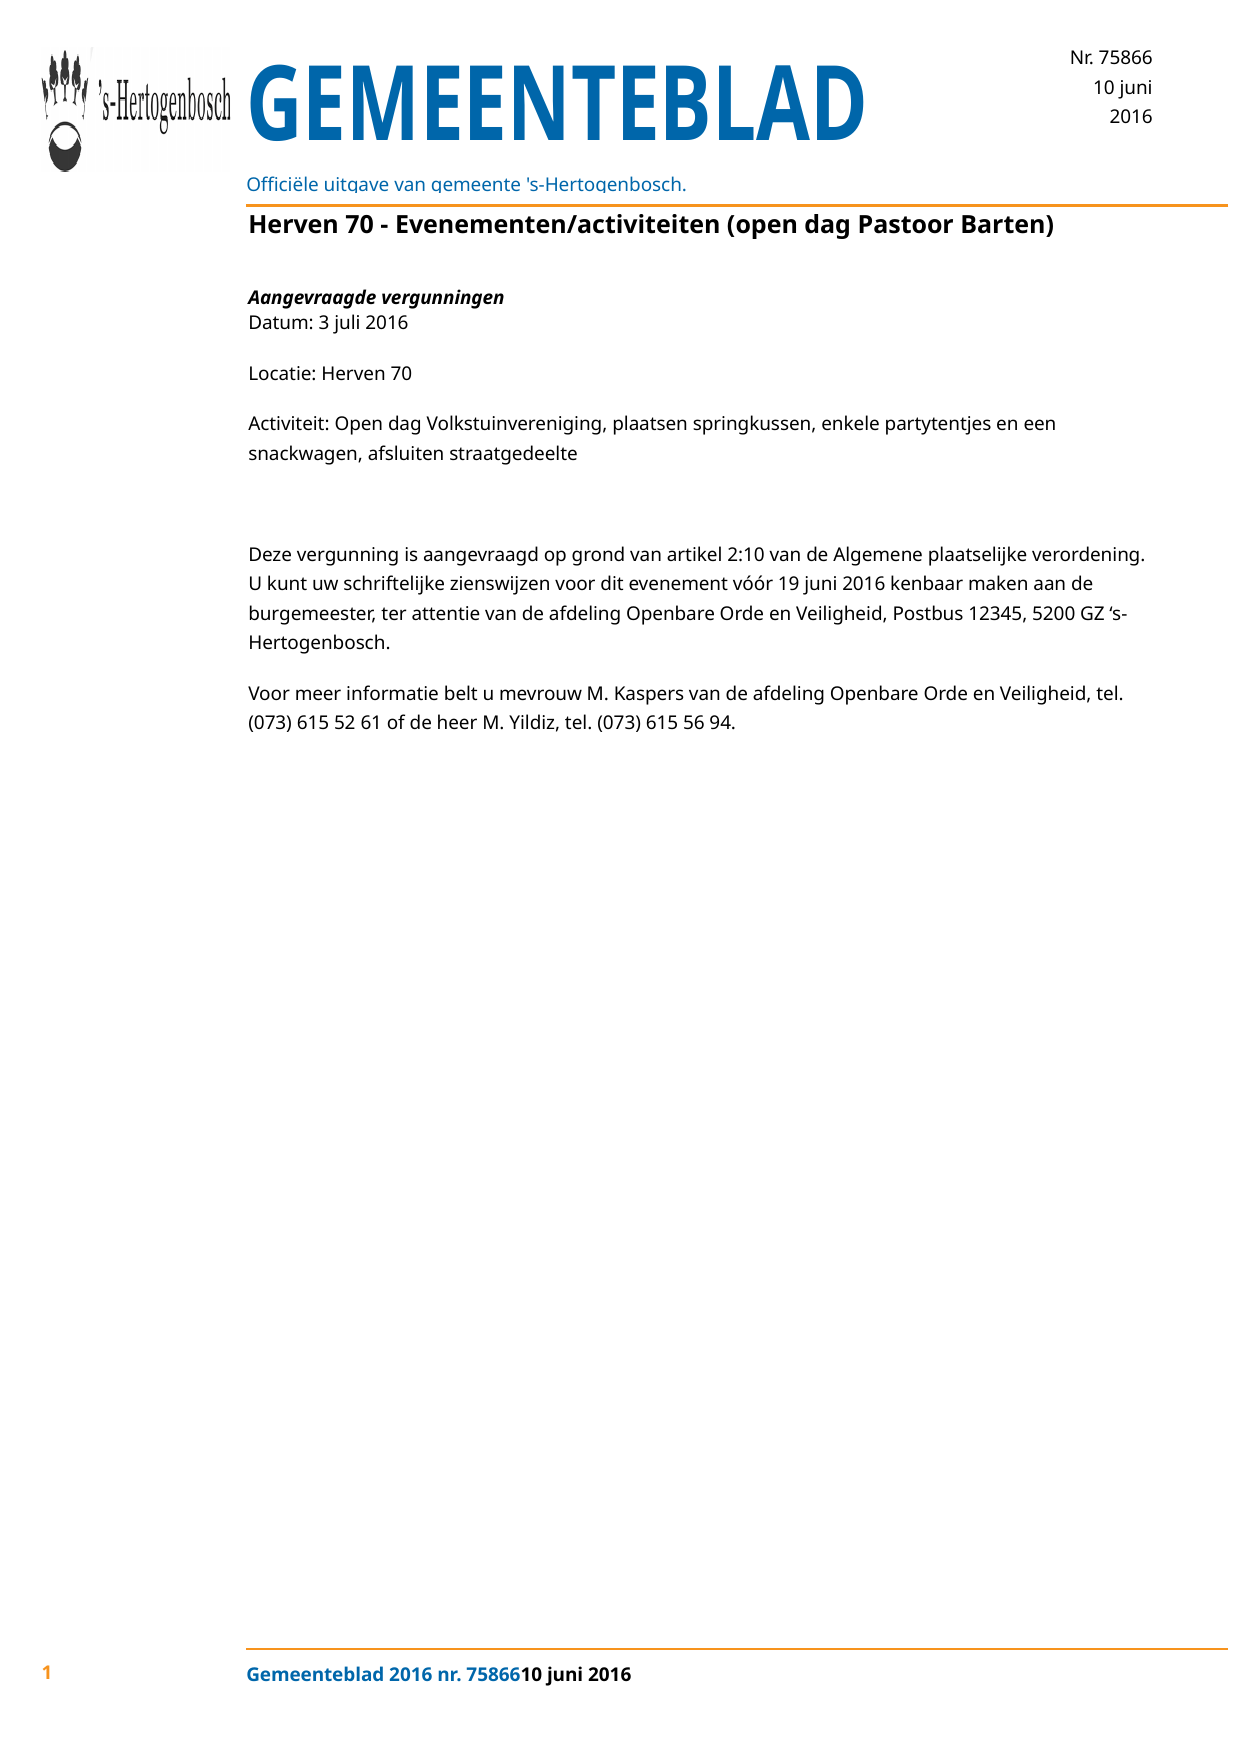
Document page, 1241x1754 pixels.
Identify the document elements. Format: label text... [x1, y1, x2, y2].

text Activiteit: Open dag Volkstuinvereniging, plaatsen springkussen, enkele partytentjes en een snackwagen, afsluiten straatgedeelte [248, 410, 1152, 466]
text Voor meer informatie belt u mevrouw M. Kaspers van de afdeling Openbare Orde en Veiligheid, tel. (073) 615 52 61 of de heer M. Yildiz, tel. (073) 615 56 94. [248, 680, 1152, 735]
text Locatie: Herven 70 [248, 360, 1152, 386]
picture [41, 47, 231, 172]
text Herven 70 - Evenementen/activiteiten (open dag Pastoor Barten) [248, 207, 1152, 241]
text Deze vergunning is aangevraagd op grond van artikel 2:10 van de Algemene plaatselijke verordening. U kunt uw schriftelijke zienswijzen voor dit evenement vóór 19 juni 2016 kenbaar maken aan de burgemeester, ter attentie van de afdeling Openbare Orde en Veiligheid, Postbus 12345, 5200 GZ ‘s-Hertogenbosch. [248, 541, 1152, 655]
text Aangevraagde vergunningen [248, 284, 1152, 309]
text Datum: 3 juli 2016 [248, 309, 1152, 335]
